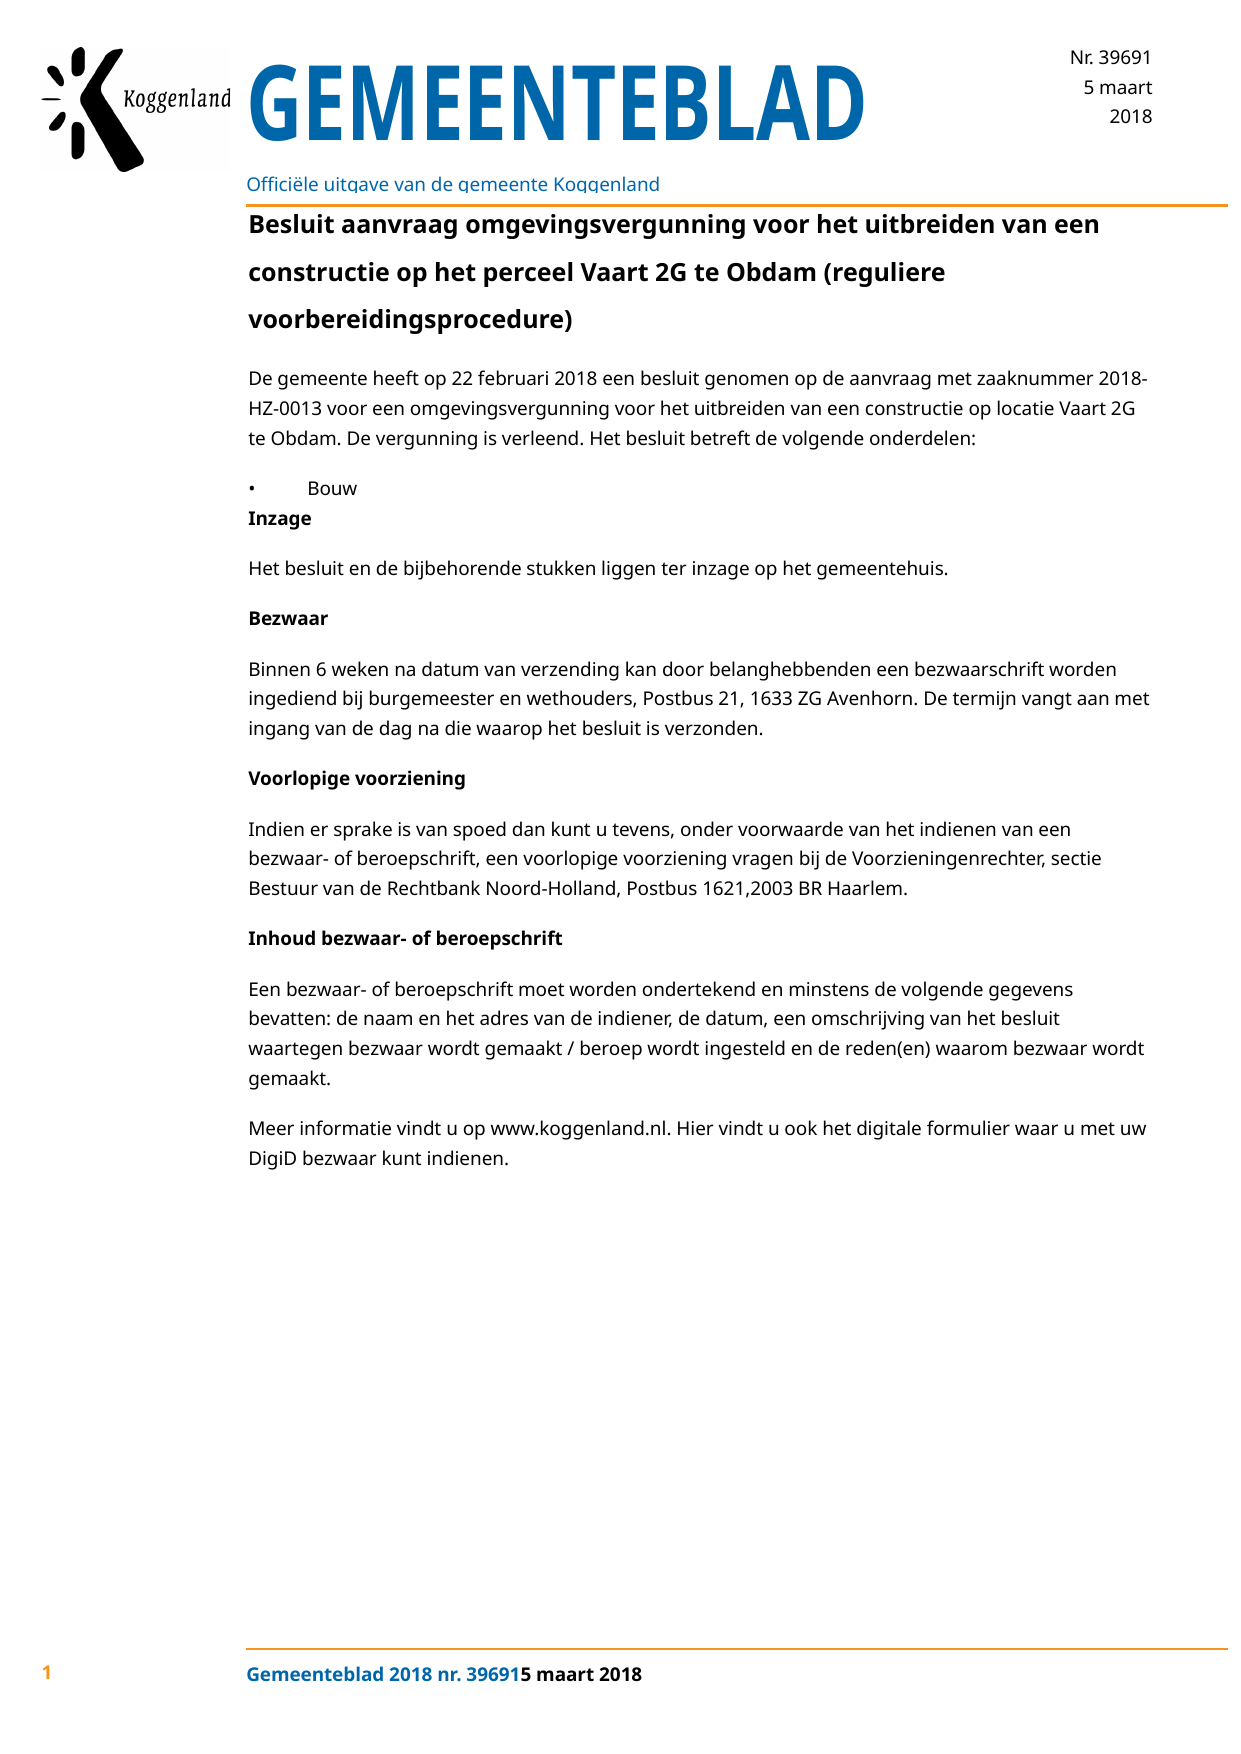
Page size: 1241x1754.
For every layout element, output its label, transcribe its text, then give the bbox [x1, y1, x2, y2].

picture [41, 47, 231, 172]
text Een bezwaar- of beroepschrift moet worden ondertekend en minstens de volgende gegevens bevatten: de naam en het adres van de indiener, de datum, een omschrijving van het besluit waartegen bezwaar wordt gemaakt / beroep wordt ingesteld en de reden(en) waarom bezwaar wordt gemaakt. [248, 976, 1152, 1090]
text Besluit aanvraag omgevingsvergunning voor het uitbreiden van een constructie op het perceel Vaart 2G te Obdam (reguliere voorbereidingsprocedure) [248, 207, 1152, 336]
text Binnen 6 weken na datum van verzending kan door belanghebbenden een bezwaarschrift worden ingediend bij burgemeester en wethouders, Postbus 21, 1633 ZG Avenhorn. De termijn vangt aan met ingang van de dag na die waarop het besluit is verzonden. [248, 656, 1152, 741]
text Voorlopige voorziening [248, 766, 1152, 791]
text Inhoud bezwaar- of beroepschrift [248, 926, 1152, 951]
text Indien er sprake is van spoed dan kunt u tevens, onder voorwaarde van het indienen van een bezwaar- of beroepschrift, een voorlopige voorziening vragen bij de Voorzieningenrechter, sectie Bestuur van de Rechtbank Noord-Holland, Postbus 1621,2003 BR Haarlem. [248, 816, 1152, 901]
text De gemeente heeft op 22 februari 2018 een besluit genomen op de aanvraag met zaaknummer 2018-HZ-0013 voor een omgevingsvergunning voor het uitbreiden van een constructie op locatie Vaart 2G te Obdam. De vergunning is verleend. Het besluit betreft de volgende onderdelen: [248, 366, 1152, 450]
text Het besluit en de bijbehorende stukken liggen ter inzage op het gemeentehuis. [248, 555, 1152, 581]
list Bouw [248, 475, 1152, 501]
text Inzage [248, 505, 1152, 530]
text Bezwaar [248, 606, 1152, 631]
text Meer informatie vindt u op www.koggenland.nl. Hier vindt u ook het digitale formulier waar u met uw DigiD bezwaar kunt indienen. [248, 1115, 1152, 1170]
